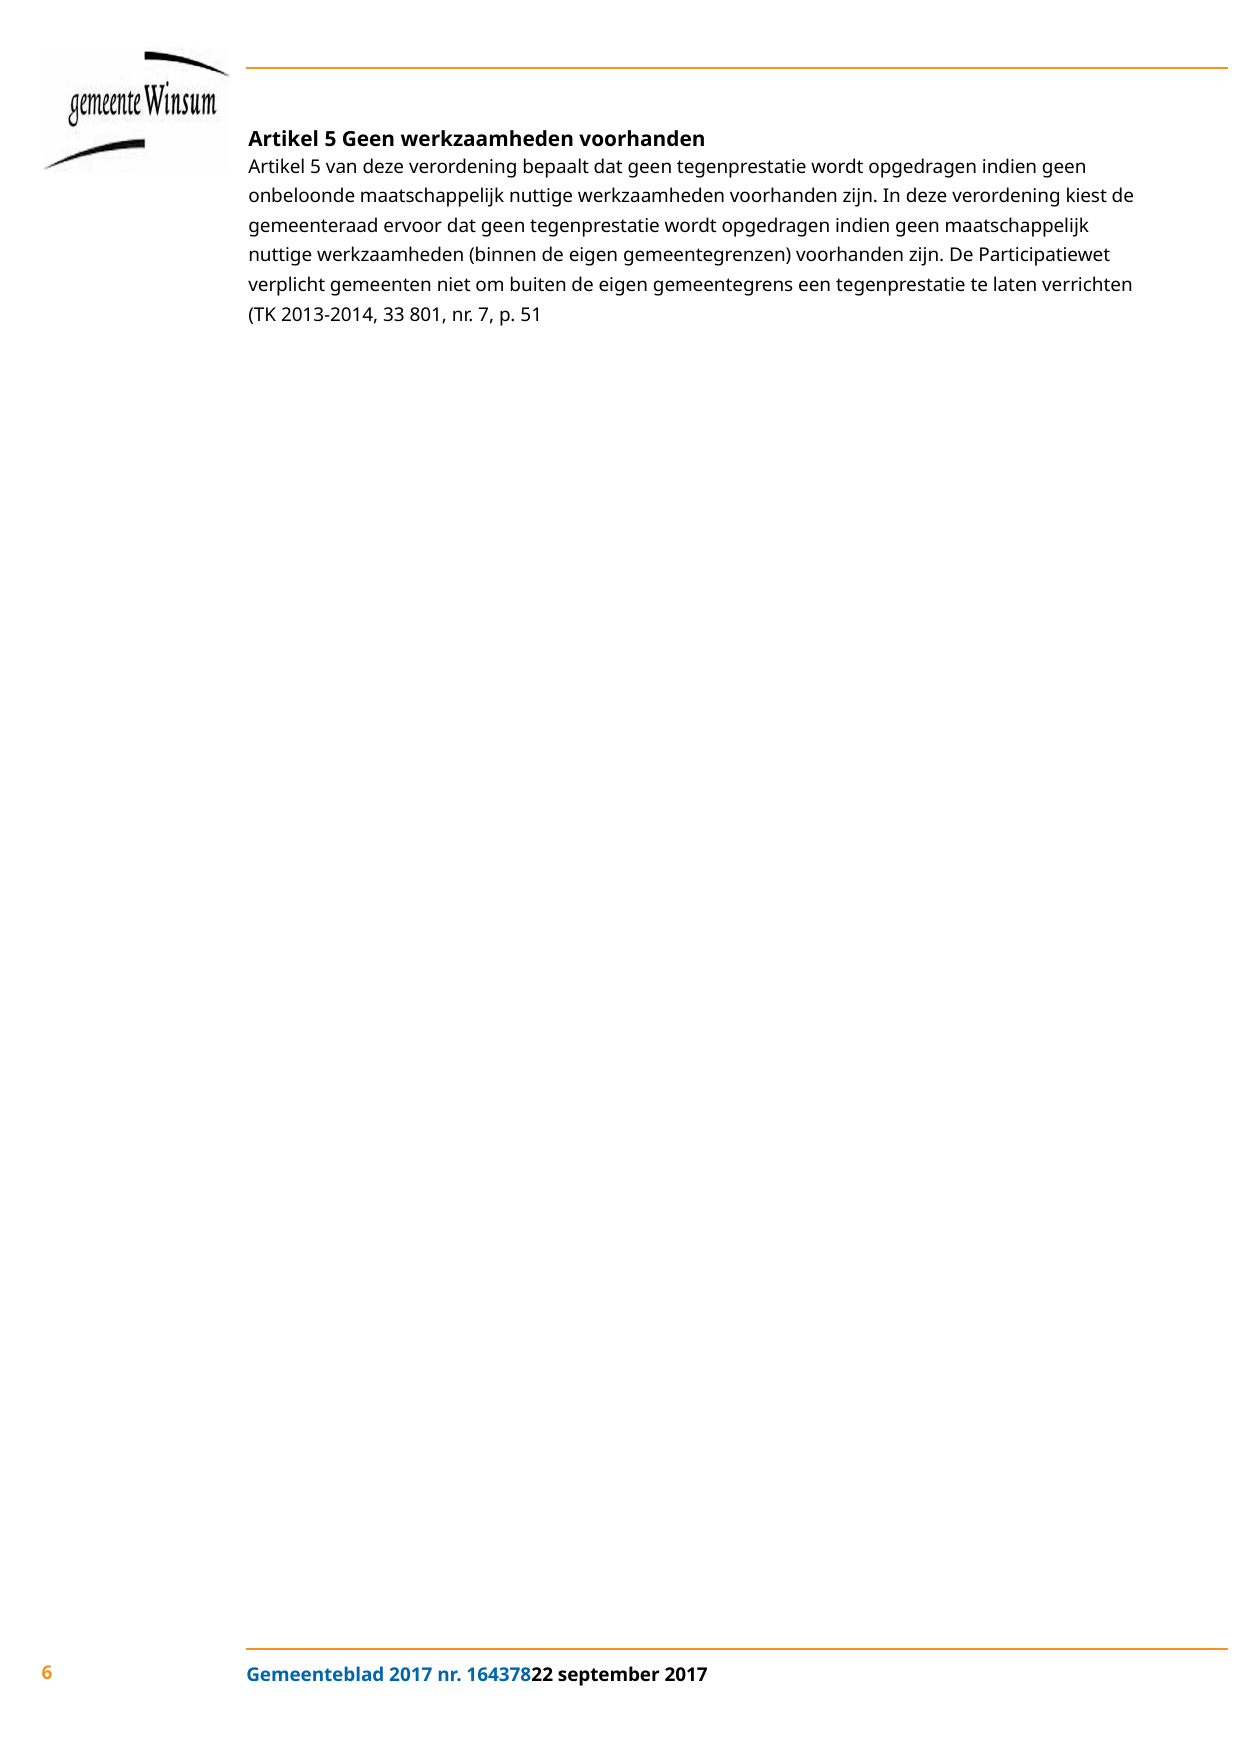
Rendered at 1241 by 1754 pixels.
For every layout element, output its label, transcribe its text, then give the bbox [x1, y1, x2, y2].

text Artikel 5 van deze verordening bepaalt dat geen tegenprestatie wordt opgedragen indien geen onbeloonde maatschappelijk nuttige werkzaamheden voorhanden zijn. In deze verordening kiest de gemeenteraad ervoor dat geen tegenprestatie wordt opgedragen indien geen maatschappelijk nuttige werkzaamheden (binnen de eigen gemeentegrenzen) voorhanden zijn. De Participatiewet verplicht gemeenten niet om buiten de eigen gemeentegrens een tegenprestatie te laten verrichten (TK 2013-2014, 33 801, nr. 7, p. 51 [248, 153, 1152, 326]
picture [41, 47, 231, 172]
text Artikel 5 Geen werkzaamheden voorhanden [248, 124, 1152, 153]
